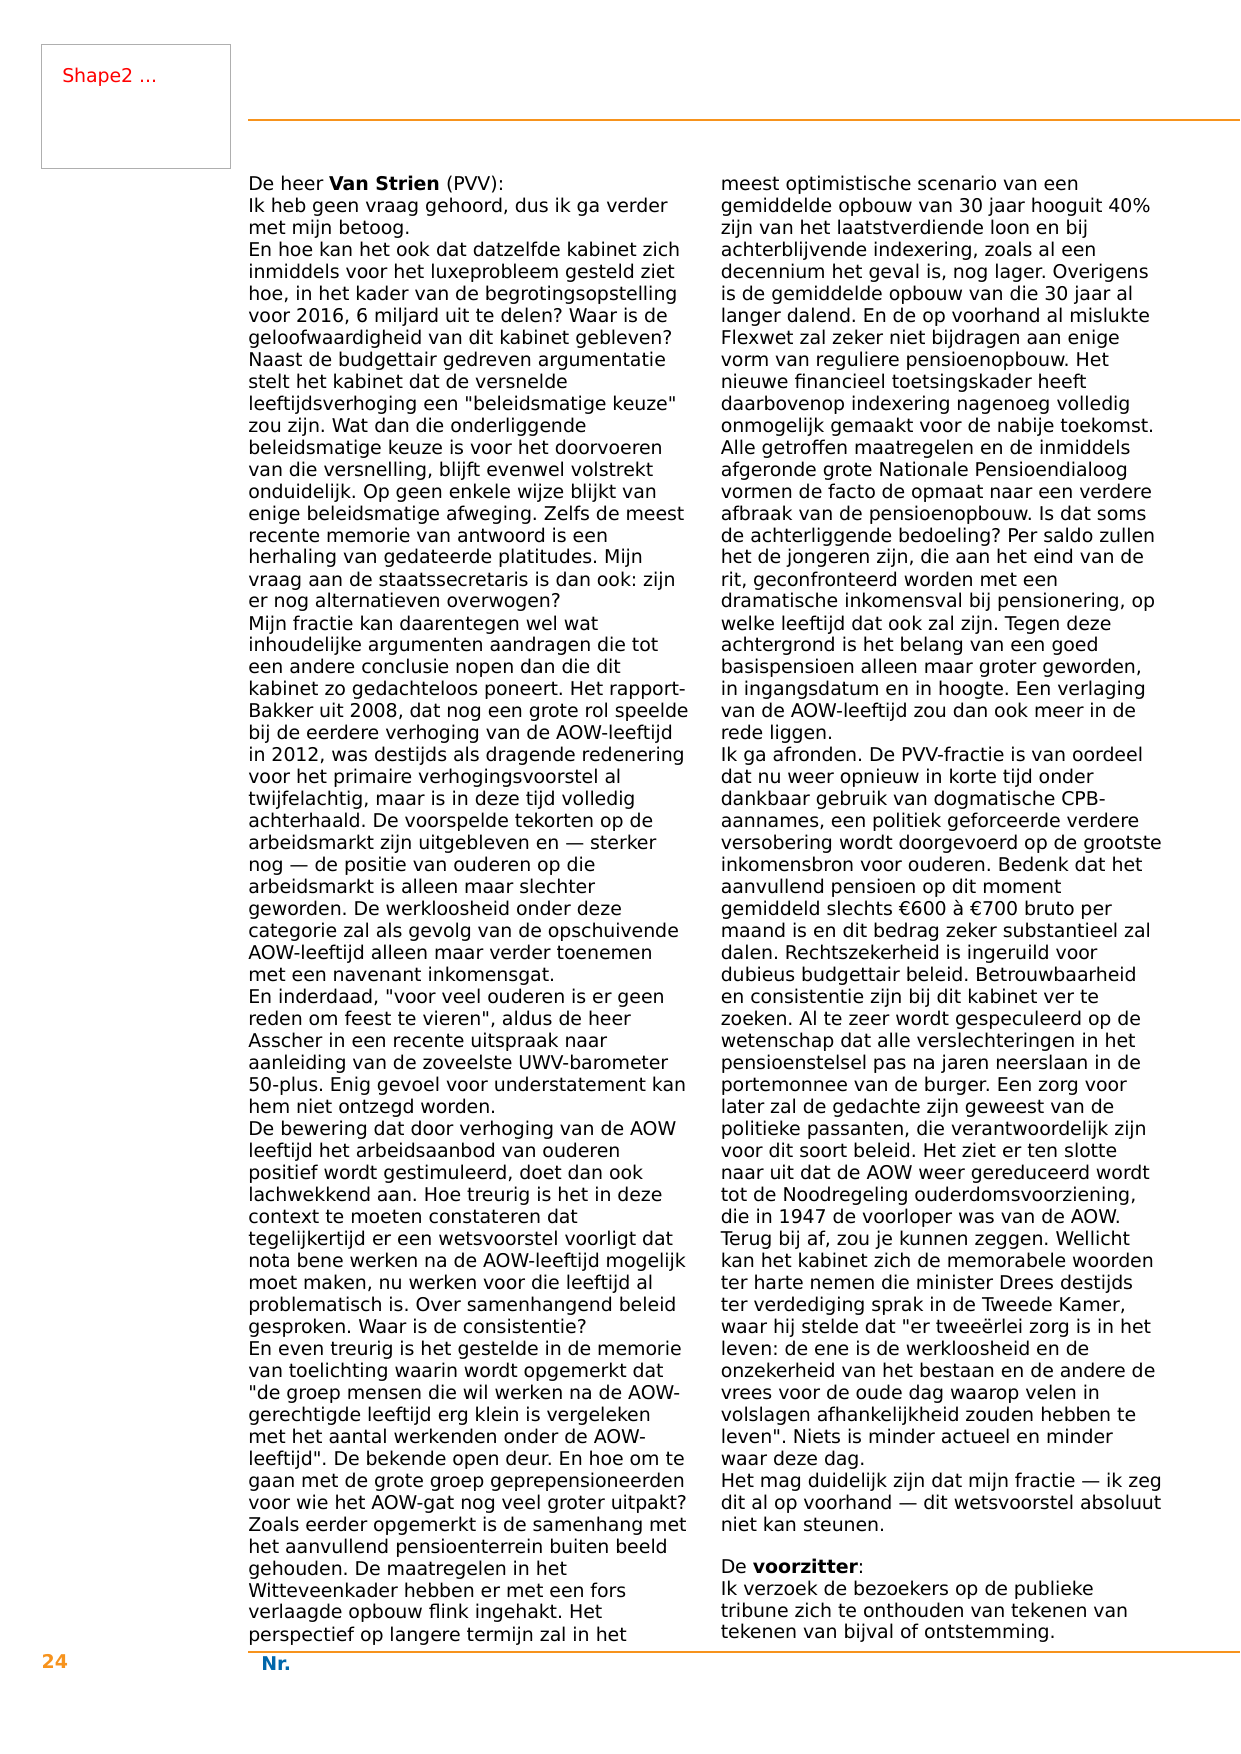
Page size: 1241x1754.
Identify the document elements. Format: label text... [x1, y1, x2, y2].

text meest optimistische scenario van een gemiddelde opbouw van 30 jaar hooguit 40% zijn van het laatstverdiende loon en bij achterblijvende indexering, zoals al een decennium het geval is, nog lager. Overigens is de gemiddelde opbouw van die 30 jaar al langer dalend. En de op voorhand al mislukte Flexwet zal zeker niet bijdragen aan enige vorm van reguliere pensioenopbouw. Het nieuwe financieel toetsingskader heeft daarbovenop indexering nagenoeg volledig onmogelijk gemaakt voor de nabije toekomst. [721, 173, 1163, 437]
text De voorzitter: [721, 1556, 1163, 1577]
text Zoals eerder opgemerkt is de samenhang met het aanvullend pensioenterrein buiten beeld gehouden. De maatregelen in het Witteveenkader hebben er met een fors verlaagde opbouw flink ingehakt. Het perspectief op langere termijn zal in het [248, 1513, 691, 1645]
text En hoe kan het ook dat datzelfde kabinet zich inmiddels voor het luxeprobleem gesteld ziet hoe, in het kader van de begrotingsopstelling voor 2016, 6 miljard uit te delen? Waar is de geloofwaardigheid van dit kabinet gebleven? [248, 239, 691, 349]
text Het mag duidelijk zijn dat mijn fractie — ik zeg dit al op voorhand — dit wetsvoorstel absoluut niet kan steunen. [721, 1469, 1163, 1536]
text Naast de budgettair gedreven argumentatie stelt het kabinet dat de versnelde leeftijdsverhoging een "beleidsmatige keuze" zou zijn. Wat dan die onderliggende beleidsmatige keuze is voor het doorvoeren van die versnelling, blijft evenwel volstrekt onduidelijk. Op geen enkele wijze blijkt van enige beleidsmatige afweging. Zelfs de meest recente memorie van antwoord is een herhaling van gedateerde platitudes. Mijn vraag aan de staatssecretaris is dan ook: zijn er nog alternatieven overwogen? [248, 349, 691, 612]
text Ik verzoek de bezoekers op de publieke tribune zich te onthouden van tekenen van tekenen van bijval of ontstemming. [721, 1577, 1163, 1643]
text De heer Van Strien (PVV): [248, 173, 691, 195]
text En inderdaad, "voor veel ouderen is er geen reden om feest te vieren", aldus de heer Asscher in een recente uitspraak naar aanleiding van de zoveelste UWV-barometer 50-plus. Enig gevoel voor understatement kan hem niet ontzegd worden. [248, 986, 691, 1118]
text Ik ga afronden. De PVV-fractie is van oordeel dat nu weer opnieuw in korte tijd onder dankbaar gebruik van dogmatische CPB-aannames, een politiek geforceerde verdere versobering wordt doorgevoerd op de grootste inkomensbron voor ouderen. Bedenk dat het aanvullend pensioen op dit moment gemiddeld slechts €600 à €700 bruto per maand is en dit bedrag zeker substantieel zal dalen. Rechtszekerheid is ingeruild voor dubieus budgettair beleid. Betrouwbaarheid en consistentie zijn bij dit kabinet ver te zoeken. Al te zeer wordt gespeculeerd op de wetenschap dat alle verslechteringen in het pensioenstelsel pas na jaren neerslaan in de portemonnee van de burger. Een zorg voor later zal de gedachte zijn geweest van de politieke passanten, die verantwoordelijk zijn voor dit soort beleid. Het ziet er ten slotte naar uit dat de AOW weer gereduceerd wordt tot de Noodregeling ouderdomsvoorziening, die in 1947 de voorloper was van de AOW. Terug bij af, zou je kunnen zeggen. Wellicht kan het kabinet zich de memorabele woorden ter harte nemen die minister Drees destijds ter verdediging sprak in de Tweede Kamer, waar hij stelde dat "er tweeërlei zorg is in het leven: de ene is de werkloosheid en de onzekerheid van het bestaan en de andere de vrees voor de oude dag waarop velen in volslagen afhankelijkheid zouden hebben te leven". Niets is minder actueel en minder waar deze dag. [721, 744, 1163, 1469]
text De bewering dat door verhoging van de AOW leeftijd het arbeidsaanbod van ouderen positief wordt gestimuleerd, doet dan ook lachwekkend aan. Hoe treurig is het in deze context te moeten constateren dat tegelijkertijd er een wetsvoorstel voorligt dat nota bene werken na de AOW-leeftijd mogelijk moet maken, nu werken voor die leeftijd al problematisch is. Over samenhangend beleid gesproken. Waar is de consistentie? [248, 1118, 691, 1338]
text Mijn fractie kan daarentegen wel wat inhoudelijke argumenten aandragen die tot een andere conclusie nopen dan die dit kabinet zo gedachteloos poneert. Het rapport-Bakker uit 2008, dat nog een grote rol speelde bij de eerdere verhoging van de AOW-leeftijd in 2012, was destijds als dragende redenering voor het primaire verhogingsvoorstel al twijfelachtig, maar is in deze tijd volledig achterhaald. De voorspelde tekorten op de arbeidsmarkt zijn uitgebleven en — sterker nog — de positie van ouderen op die arbeidsmarkt is alleen maar slechter geworden. De werkloosheid onder deze categorie zal als gevolg van de opschuivende AOW-leeftijd alleen maar verder toenemen met een navenant inkomensgat. [248, 612, 691, 986]
text Alle getroffen maatregelen en de inmiddels afgeronde grote Nationale Pensioendialoog vormen de facto de opmaat naar een verdere afbraak van de pensioenopbouw. Is dat soms de achterliggende bedoeling? Per saldo zullen het de jongeren zijn, die aan het eind van de rit, geconfronteerd worden met een dramatische inkomensval bij pensionering, op welke leeftijd dat ook zal zijn. Tegen deze achtergrond is het belang van een goed basispensioen alleen maar groter geworden, in ingangsdatum en in hoogte. Een verlaging van de AOW-leeftijd zou dan ook meer in de rede liggen. [721, 437, 1163, 744]
text En even treurig is het gestelde in de memorie van toelichting waarin wordt opgemerkt dat "de groep mensen die wil werken na de AOW-gerechtigde leeftijd erg klein is vergeleken met het aantal werkenden onder de AOW-leeftijd". De bekende open deur. En hoe om te gaan met de grote groep geprepensioneerden voor wie het AOW-gat nog veel groter uitpakt? [248, 1338, 691, 1513]
text Ik heb geen vraag gehoord, dus ik ga verder met mijn betoog. [248, 195, 691, 239]
